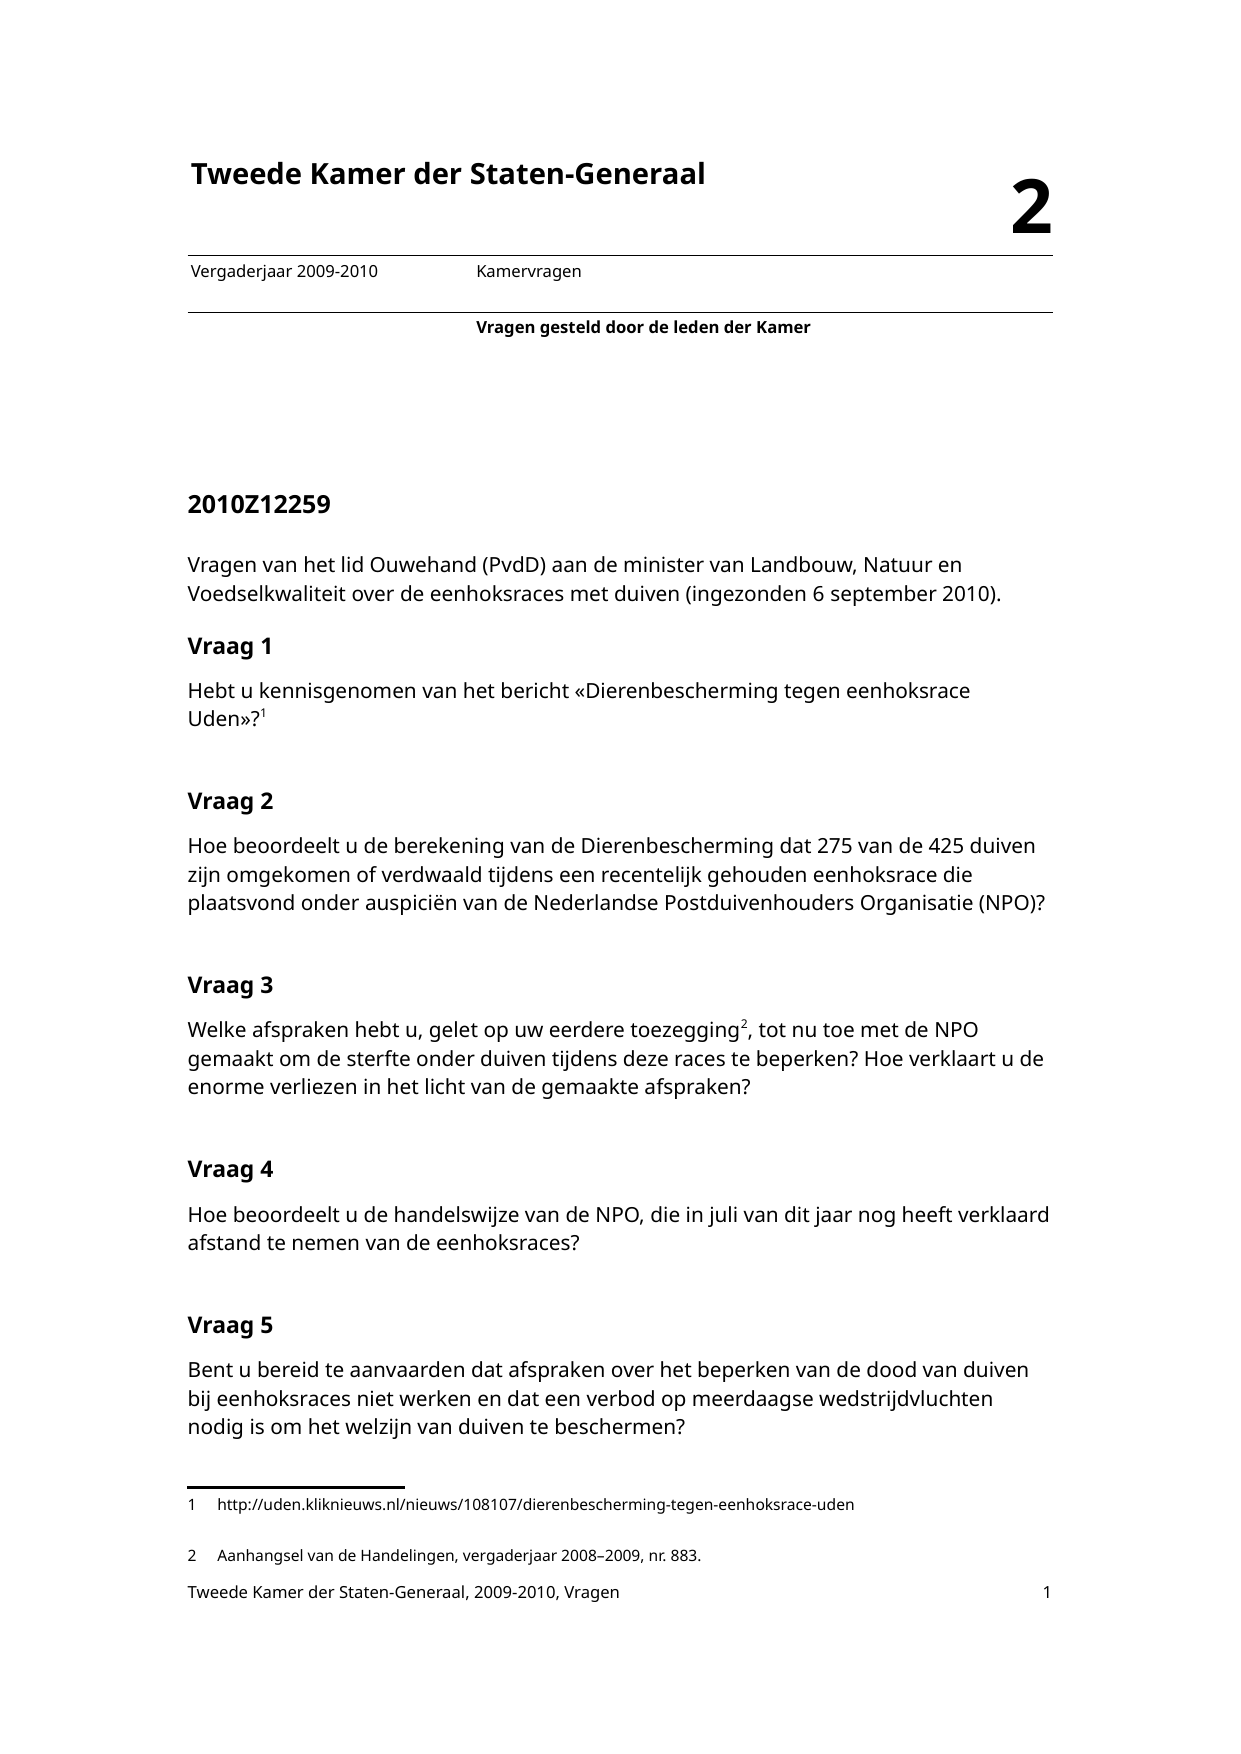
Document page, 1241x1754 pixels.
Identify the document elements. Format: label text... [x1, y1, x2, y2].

text Hoe beoordeelt u de berekening van de Dierenbescherming dat 275 van de 425 duiven zijn omgekomen of verdwaald tijdens een recentelijk gehouden eenhoksrace die plaatsvond onder auspiciën van de Nederlandse Postduivenhouders Organisatie (NPO)? [187, 832, 1053, 917]
table_header Tweede Kamer der Staten-Generaal [188, 150, 879, 255]
text Vragen van het lid Ouwehand (PvdD) aan de minister van Landbouw, Natuur en Voedselkwaliteit over de eenhoksraces met duiven (ingezonden 6 september 2010). [187, 550, 1053, 607]
text Hoe beoordeelt u de handelswijze van de NPO, die in juli van dit jaar nog heeft verklaard afstand te nemen van de eenhoksraces? [187, 1200, 1053, 1257]
subtitle Vraag 1 [187, 630, 1053, 661]
subtitle Vraag 2 [187, 785, 1053, 817]
subtitle Vraag 5 [187, 1309, 1053, 1340]
table_cell Vragen gesteld door de leden der Kamer [473, 313, 1053, 339]
table_header 2 [880, 150, 1053, 255]
table_cell [188, 313, 473, 339]
subtitle Vraag 4 [187, 1153, 1053, 1185]
text 2010Z12259 [187, 487, 1053, 521]
text http://uden.kliknieuws.nl/nieuws/108107/dierenbescherming-tegen-eenhoksrace-uden [187, 1479, 1053, 1508]
table_cell Kamervragen [473, 256, 1053, 312]
table_cell Vergaderjaar 2009-2010 [188, 256, 473, 312]
subtitle Vraag 3 [187, 969, 1053, 1001]
text Hebt u kennisgenomen van het bericht «Dierenbescherming tegen eenhoksrace Uden»? [187, 676, 1053, 733]
text Welke afspraken hebt u, gelet op uw eerdere toezegging, tot nu toe met de NPO gemaakt om de sterfte onder duiven tijdens deze races te beperken? Hoe verklaart u de enorme verliezen in het licht van de gemaakte afspraken? [187, 1016, 1053, 1101]
text Aanhangsel van de Handelingen, vergaderjaar 2008–2009, nr. 883. [187, 1538, 1053, 1566]
text Bent u bereid te aanvaarden dat afspraken over het beperken van de dood van duiven bij eenhoksraces niet werken en dat een verbod op meerdaagse wedstrijdvluchten nodig is om het welzijn van duiven te beschermen? [187, 1355, 1053, 1441]
